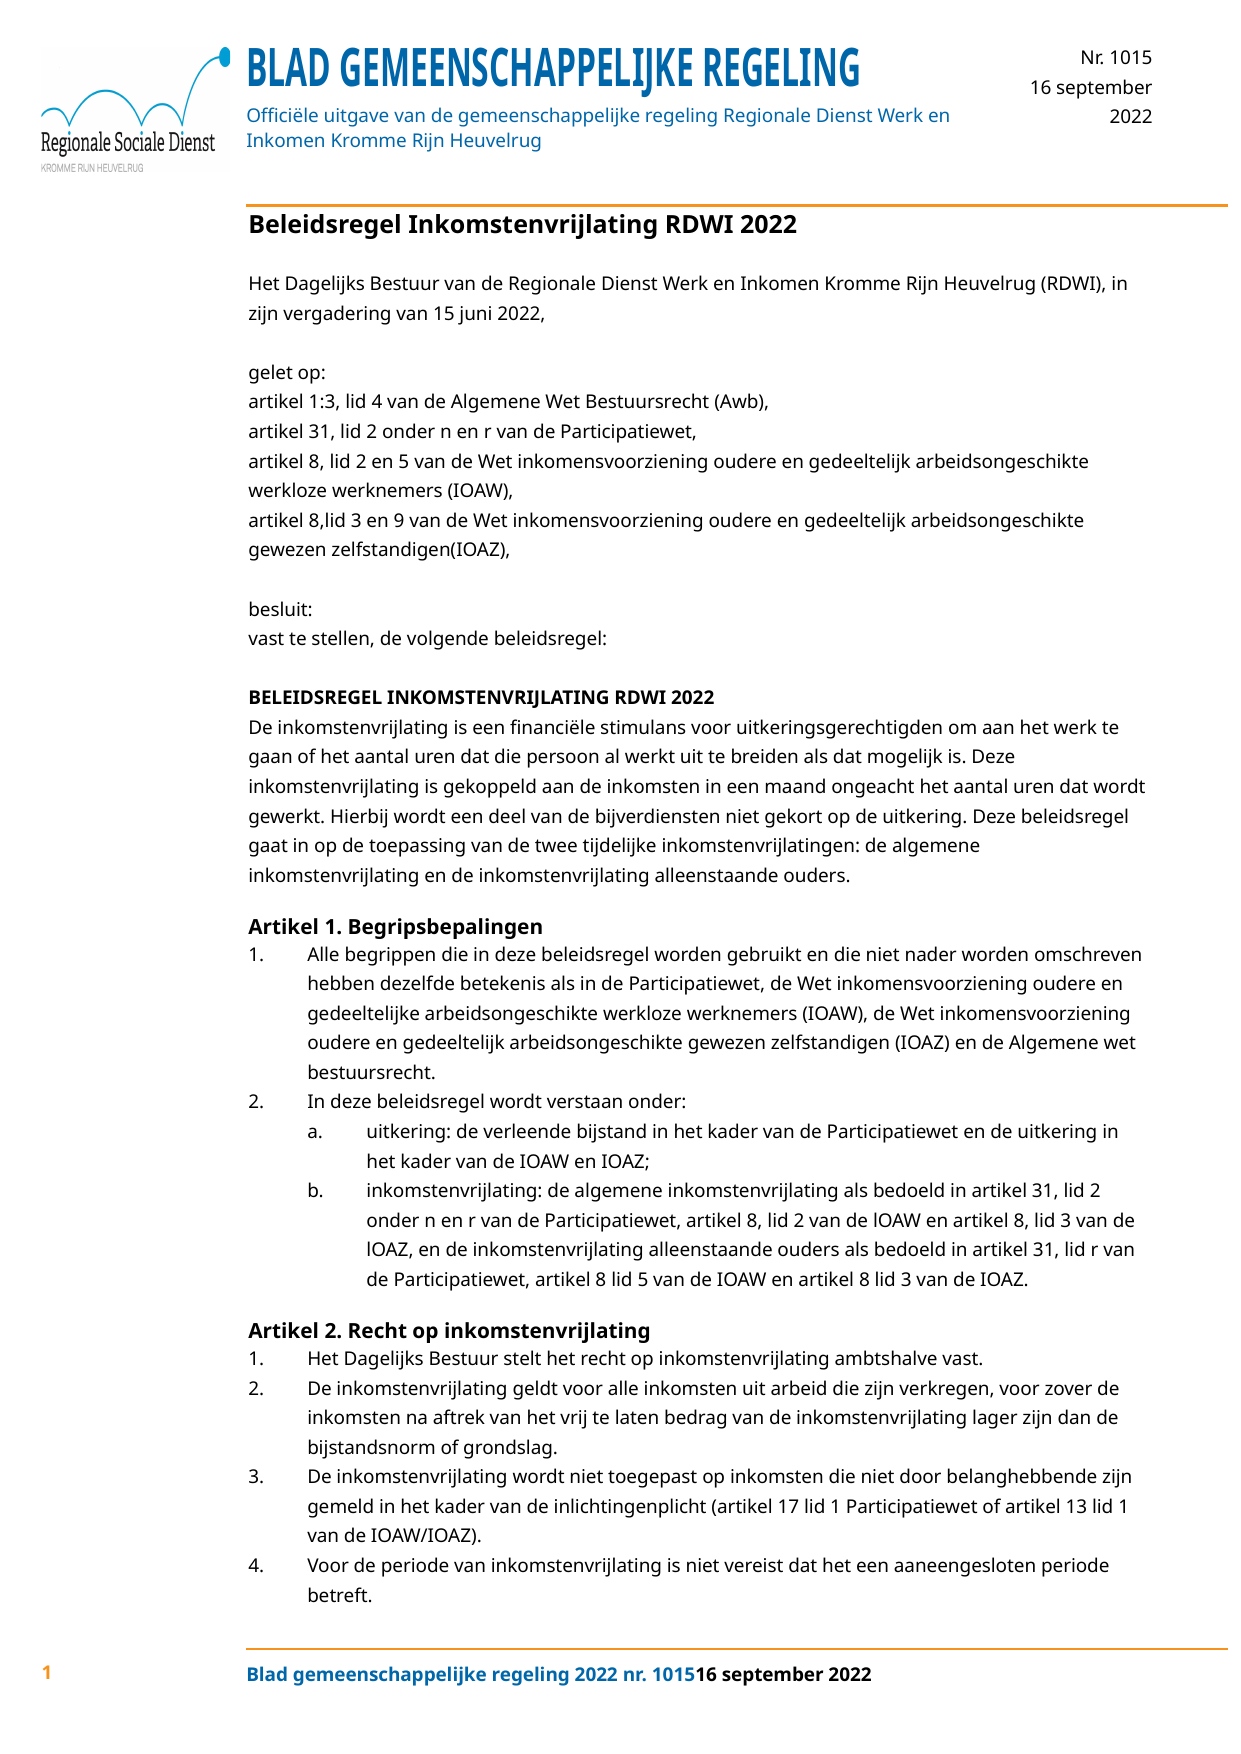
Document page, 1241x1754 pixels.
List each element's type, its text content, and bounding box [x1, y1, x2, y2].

list Alle begrippen die in deze beleidsregel worden gebruikt en die niet nader worden omschreven hebben dezelfde betekenis als in de Participatiewet, de Wet inkomensvoorziening oudere en gedeeltelijke arbeidsongeschikte werkloze werknemers (IOAW), de Wet inkomensvoorziening oudere en gedeeltelijk arbeidsongeschikte gewezen zelfstandigen (IOAZ) en de Algemene wet bestuursrecht. [248, 941, 1152, 1085]
text Artikel 1. Begripsbepalingen [248, 912, 1152, 941]
text artikel 8,lid 3 en 9 van de Wet inkomensvoorziening oudere en gedeeltelijk arbeidsongeschikte gewezen zelfstandigen(IOAZ), [248, 507, 1152, 562]
picture [41, 47, 231, 172]
text Het Dagelijks Bestuur van de Regionale Dienst Werk en Inkomen Kromme Rijn Heuvelrug (RDWI), in zijn vergadering van 15 juni 2022, [248, 270, 1152, 326]
text vast te stellen, de volgende beleidsregel: [248, 625, 1152, 651]
text artikel 1:3, lid 4 van de Algemene Wet Bestuursrecht (Awb), [248, 389, 1152, 414]
list De inkomstenvrijlating wordt niet toegepast op inkomsten die niet door belanghebbende zijn gemeld in het kader van de inlichtingenplicht (artikel 17 lid 1 Participatiewet of artikel 13 lid 1 van de IOAW/IOAZ). [248, 1463, 1152, 1548]
list De inkomstenvrijlating geldt voor alle inkomsten uit arbeid die zijn verkregen, voor zover de inkomsten na aftrek van het vrij te laten bedrag van de inkomstenvrijlating lager zijn dan de bijstandsnorm of grondslag. [248, 1375, 1152, 1459]
text besluit: [248, 596, 1152, 621]
text gelet op: [248, 359, 1152, 385]
list Voor de periode van inkomstenvrijlating is niet vereist dat het een aaneengesloten periode betreft. [248, 1552, 1152, 1607]
list uitkering: de verleende bijstand in het kader van de Participatiewet en de uitkering in het kader van de IOAW en IOAZ; [307, 1118, 1152, 1174]
text BELEIDSREGEL INKOMSTENVRIJLATING RDWI 2022 [248, 684, 1152, 710]
text artikel 31, lid 2 onder n en r van de Participatiewet, [248, 418, 1152, 444]
list Het Dagelijks Bestuur stelt het recht op inkomstenvrijlating ambtshalve vast. [248, 1345, 1152, 1371]
text Beleidsregel Inkomstenvrijlating RDWI 2022 [248, 207, 1152, 241]
list inkomstenvrijlating: de algemene inkomstenvrijlating als bedoeld in artikel 31, lid 2 onder n en r van de Participatiewet, artikel 8, lid 2 van de lOAW en artikel 8, lid 3 van de lOAZ, en de inkomstenvrijlating alleenstaande ouders als bedoeld in artikel 31, lid r van de Participatiewet, artikel 8 lid 5 van de IOAW en artikel 8 lid 3 van de IOAZ. [307, 1177, 1152, 1292]
list In deze beleidsregel wordt verstaan onder: [248, 1089, 1152, 1114]
text De inkomstenvrijlating is een financiële stimulans voor uitkeringsgerechtigden om aan het werk te gaan of het aantal uren dat die persoon al werkt uit te breiden als dat mogelijk is. Deze inkomstenvrijlating is gekoppeld aan de inkomsten in een maand ongeacht het aantal uren dat wordt gewerkt. Hierbij wordt een deel van de bijverdiensten niet gekort op de uitkering. Deze beleidsregel gaat in op de toepassing van de twee tijdelijke inkomstenvrijlatingen: de algemene inkomstenvrijlating en de inkomstenvrijlating alleenstaande ouders. [248, 714, 1152, 888]
text artikel 8, lid 2 en 5 van de Wet inkomensvoorziening oudere en gedeeltelijk arbeidsongeschikte werkloze werknemers (IOAW), [248, 448, 1152, 503]
text Artikel 2. Recht op inkomstenvrijlating [248, 1317, 1152, 1345]
